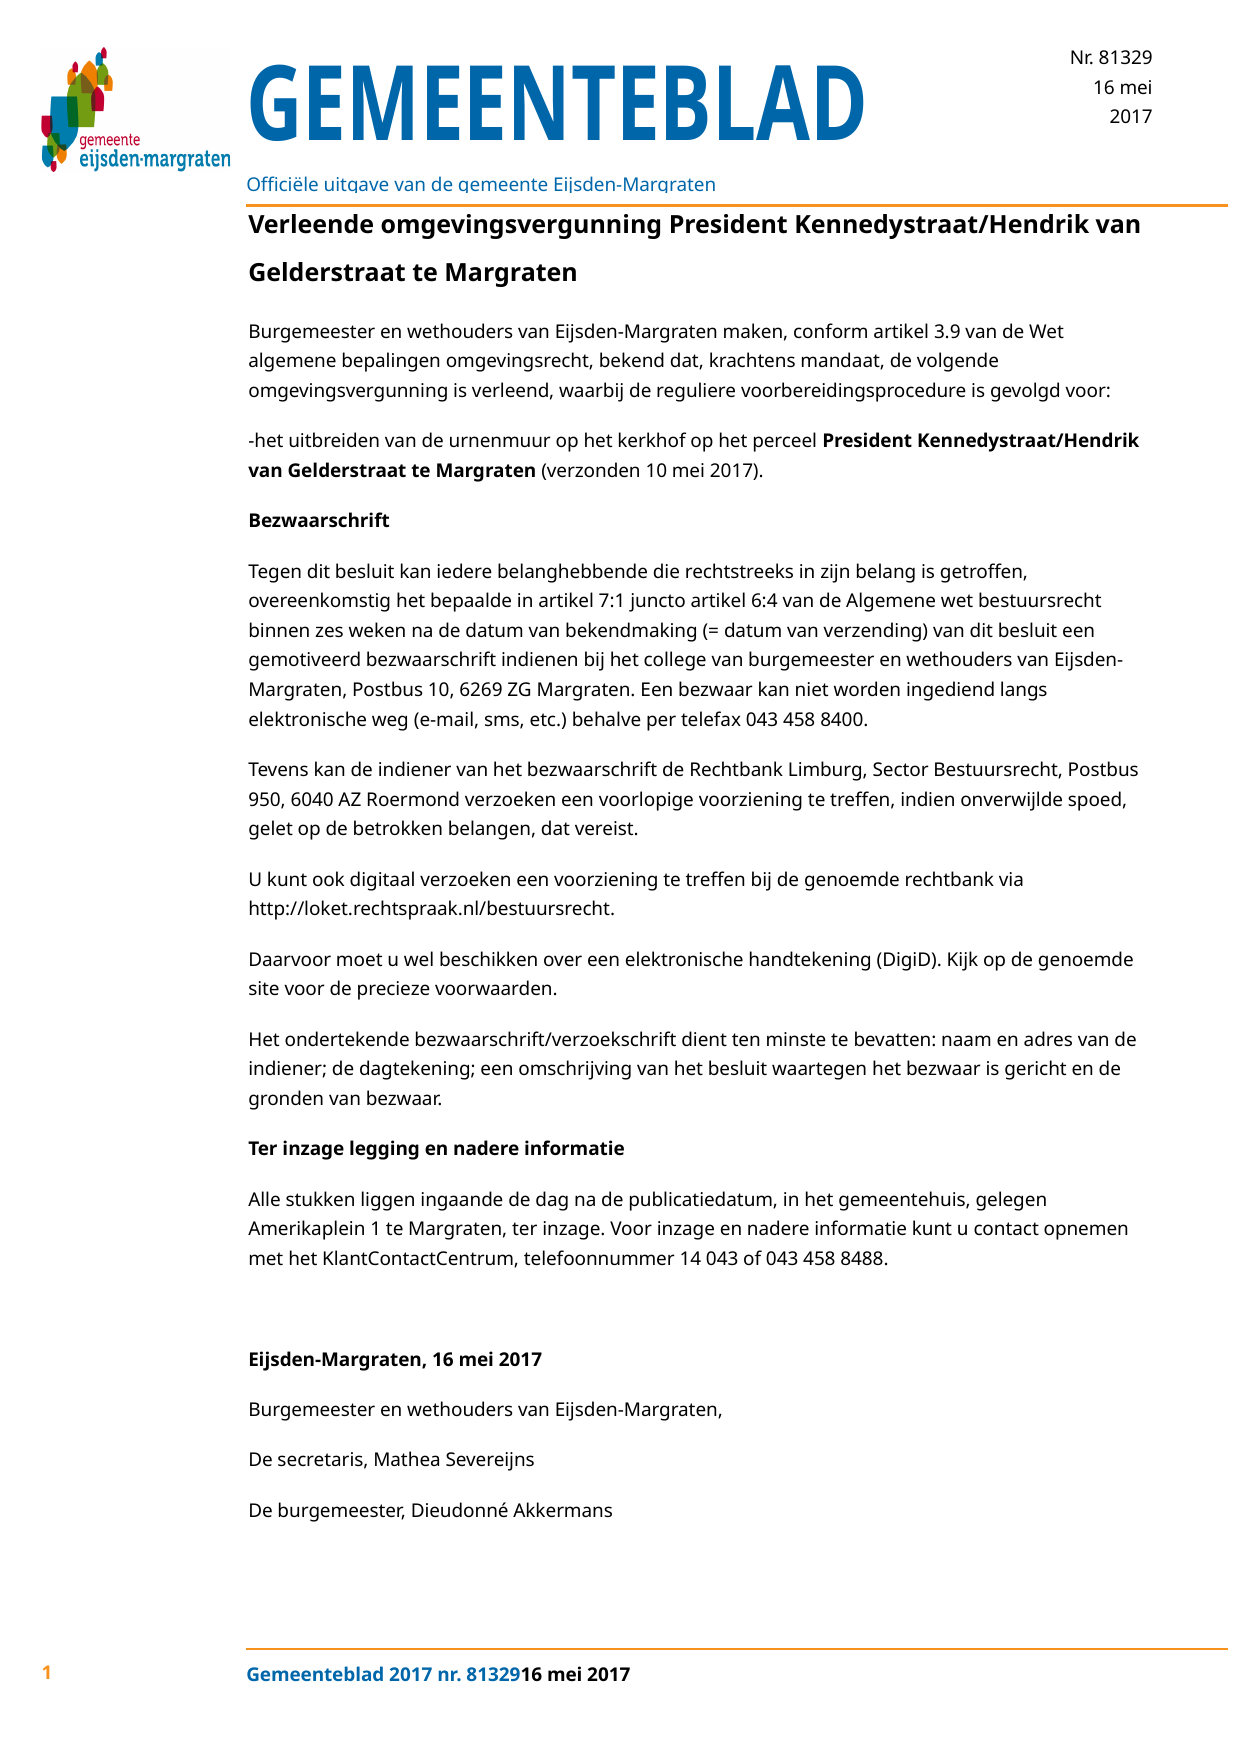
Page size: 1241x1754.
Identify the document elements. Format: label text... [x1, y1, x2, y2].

text De burgemeester, Dieudonné Akkermans [248, 1497, 1152, 1523]
text -het uitbreiden van de urnenmuur op het kerkhof op het perceel President Kennedystraat/Hendrik van Gelderstraat te Margraten (verzonden 10 mei 2017). [248, 427, 1152, 483]
text Verleende omgevingsvergunning President Kennedystraat/Hendrik van Gelderstraat te Margraten [248, 207, 1152, 288]
text U kunt ook digitaal verzoeken een voorziening te treffen bij de genoemde rechtbank via http://loket.rechtspraak.nl/bestuursrecht. [248, 866, 1152, 921]
text De secretaris, Mathea Severeijns [248, 1447, 1152, 1472]
text Tevens kan de indiener van het bezwaarschrift de Rechtbank Limburg, Sector Bestuursrecht, Postbus 950, 6040 AZ Roermond verzoeken een voorlopige voorziening te treffen, indien onverwijlde spoed, gelet op de betrokken belangen, dat vereist. [248, 756, 1152, 841]
text Eijsden-Margraten, 16 mei 2017 [248, 1346, 1152, 1372]
text Daarvoor moet u wel beschikken over een elektronische handtekening (DigiD). Kijk op de genoemde site voor de precieze voorwaarden. [248, 946, 1152, 1001]
text Alle stukken liggen ingaande de dag na de publicatiedatum, in het gemeentehuis, gelegen Amerikaplein 1 te Margraten, ter inzage. Voor inzage en nadere informatie kunt u contact opnemen met het KlantContactCentrum, telefoonnummer 14 043 of 043 458 8488. [248, 1186, 1152, 1271]
text Tegen dit besluit kan iedere belanghebbende die rechtstreeks in zijn belang is getroffen, overeenkomstig het bepaalde in artikel 7:1 juncto artikel 6:4 van de Algemene wet bestuursrecht binnen zes weken na de datum van bekendmaking (= datum van verzending) van dit besluit een gemotiveerd bezwaarschrift indienen bij het college van burgemeester en wethouders van Eijsden-Margraten, Postbus 10, 6269 ZG Margraten. Een bezwaar kan niet worden ingediend langs elektronische weg (e-mail, sms, etc.) behalve per telefax 043 458 8400. [248, 558, 1152, 732]
text Bezwaarschrift [248, 507, 1152, 533]
text Ter inzage legging en nadere informatie [248, 1135, 1152, 1161]
text Burgemeester en wethouders van Eijsden-Margraten maken, conform artikel 3.9 van de Wet algemene bepalingen omgevingsrecht, bekend dat, krachtens mandaat, de volgende omgevingsvergunning is verleend, waarbij de reguliere voorbereidingsprocedure is gevolgd voor: [248, 318, 1152, 403]
picture [41, 47, 231, 172]
text Burgemeester en wethouders van Eijsden-Margraten, [248, 1396, 1152, 1422]
text Het ondertekende bezwaarschrift/verzoekschrift dient ten minste te bevatten: naam en adres van de indiener; de dagtekening; een omschrijving van het besluit waartegen het bezwaar is gericht en de gronden van bezwaar. [248, 1026, 1152, 1111]
